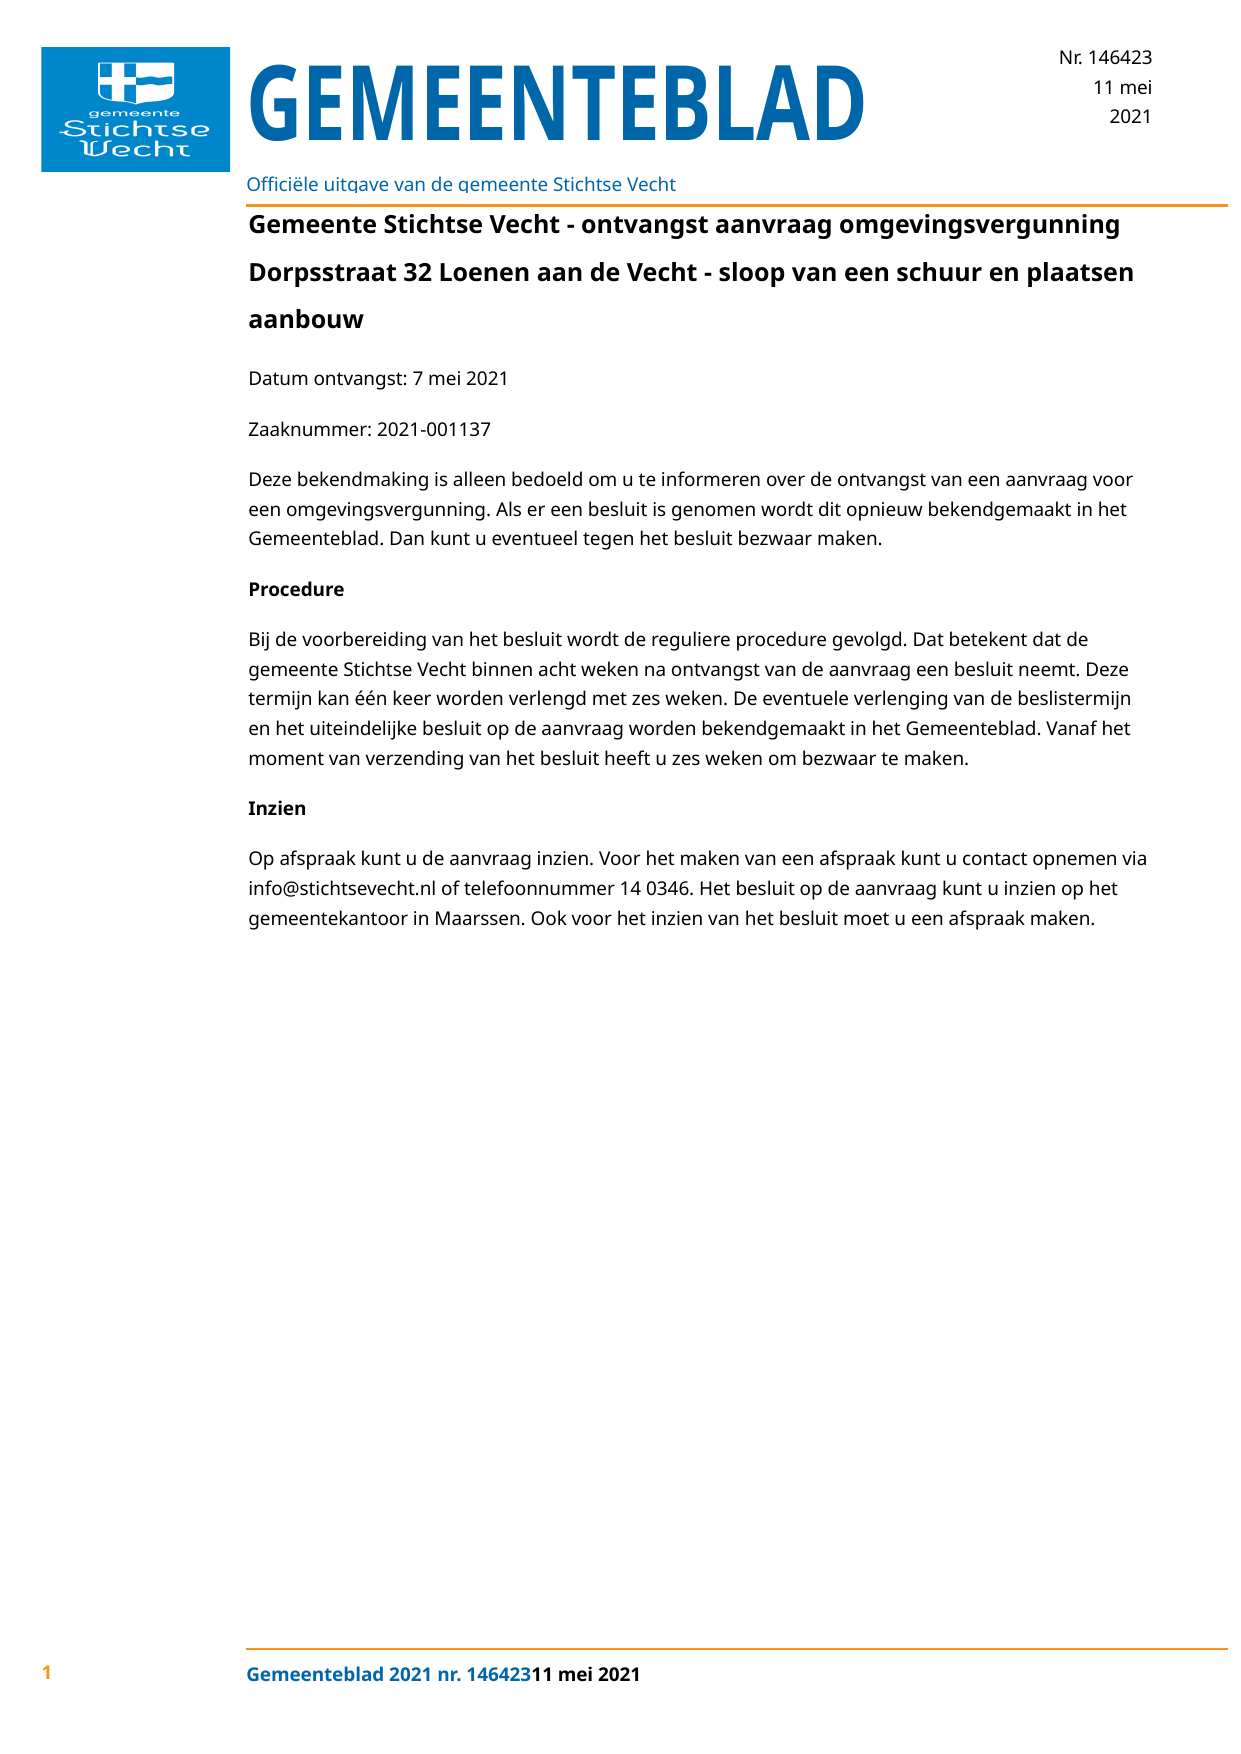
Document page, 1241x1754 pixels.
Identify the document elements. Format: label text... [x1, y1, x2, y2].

text Gemeente Stichtse Vecht - ontvangst aanvraag omgevingsvergunning Dorpsstraat 32 Loenen aan de Vecht - sloop van een schuur en plaatsen aanbouw [248, 207, 1152, 336]
text Zaaknummer: 2021-001137 [248, 416, 1152, 442]
text Bij de voorbereiding van het besluit wordt de reguliere procedure gevolgd. Dat betekent dat de gemeente Stichtse Vecht binnen acht weken na ontvangst van de aanvraag een besluit neemt. Deze termijn kan één keer worden verlengd met zes weken. De eventuele verlenging van de beslistermijn en het uiteindelijke besluit op de aanvraag worden bekendgemaakt in het Gemeenteblad. Vanaf het moment van verzending van het besluit heeft u zes weken om bezwaar te maken. [248, 626, 1152, 770]
text Procedure [248, 576, 1152, 602]
text Inzien [248, 795, 1152, 821]
text Datum ontvangst: 7 mei 2021 [248, 366, 1152, 391]
text Op afspraak kunt u de aanvraag inzien. Voor het maken van een afspraak kunt u contact opnemen via info@stichtsevecht.nl of telefoonnummer 14 0346. Het besluit op de aanvraag kunt u inzien op het gemeentekantoor in Maarssen. Ook voor het inzien van het besluit moet u een afspraak maken. [248, 846, 1152, 930]
picture [137, 63, 174, 103]
text Deze bekendmaking is alleen bedoeld om u te informeren over de ontvangst van een aanvraag voor een omgevingsvergunning. Als er een besluit is genomen wordt dit opnieuw bekendgemaakt in het Gemeenteblad. Dan kunt u eventueel tegen het besluit bezwaar maken. [248, 466, 1152, 551]
picture [99, 63, 135, 101]
